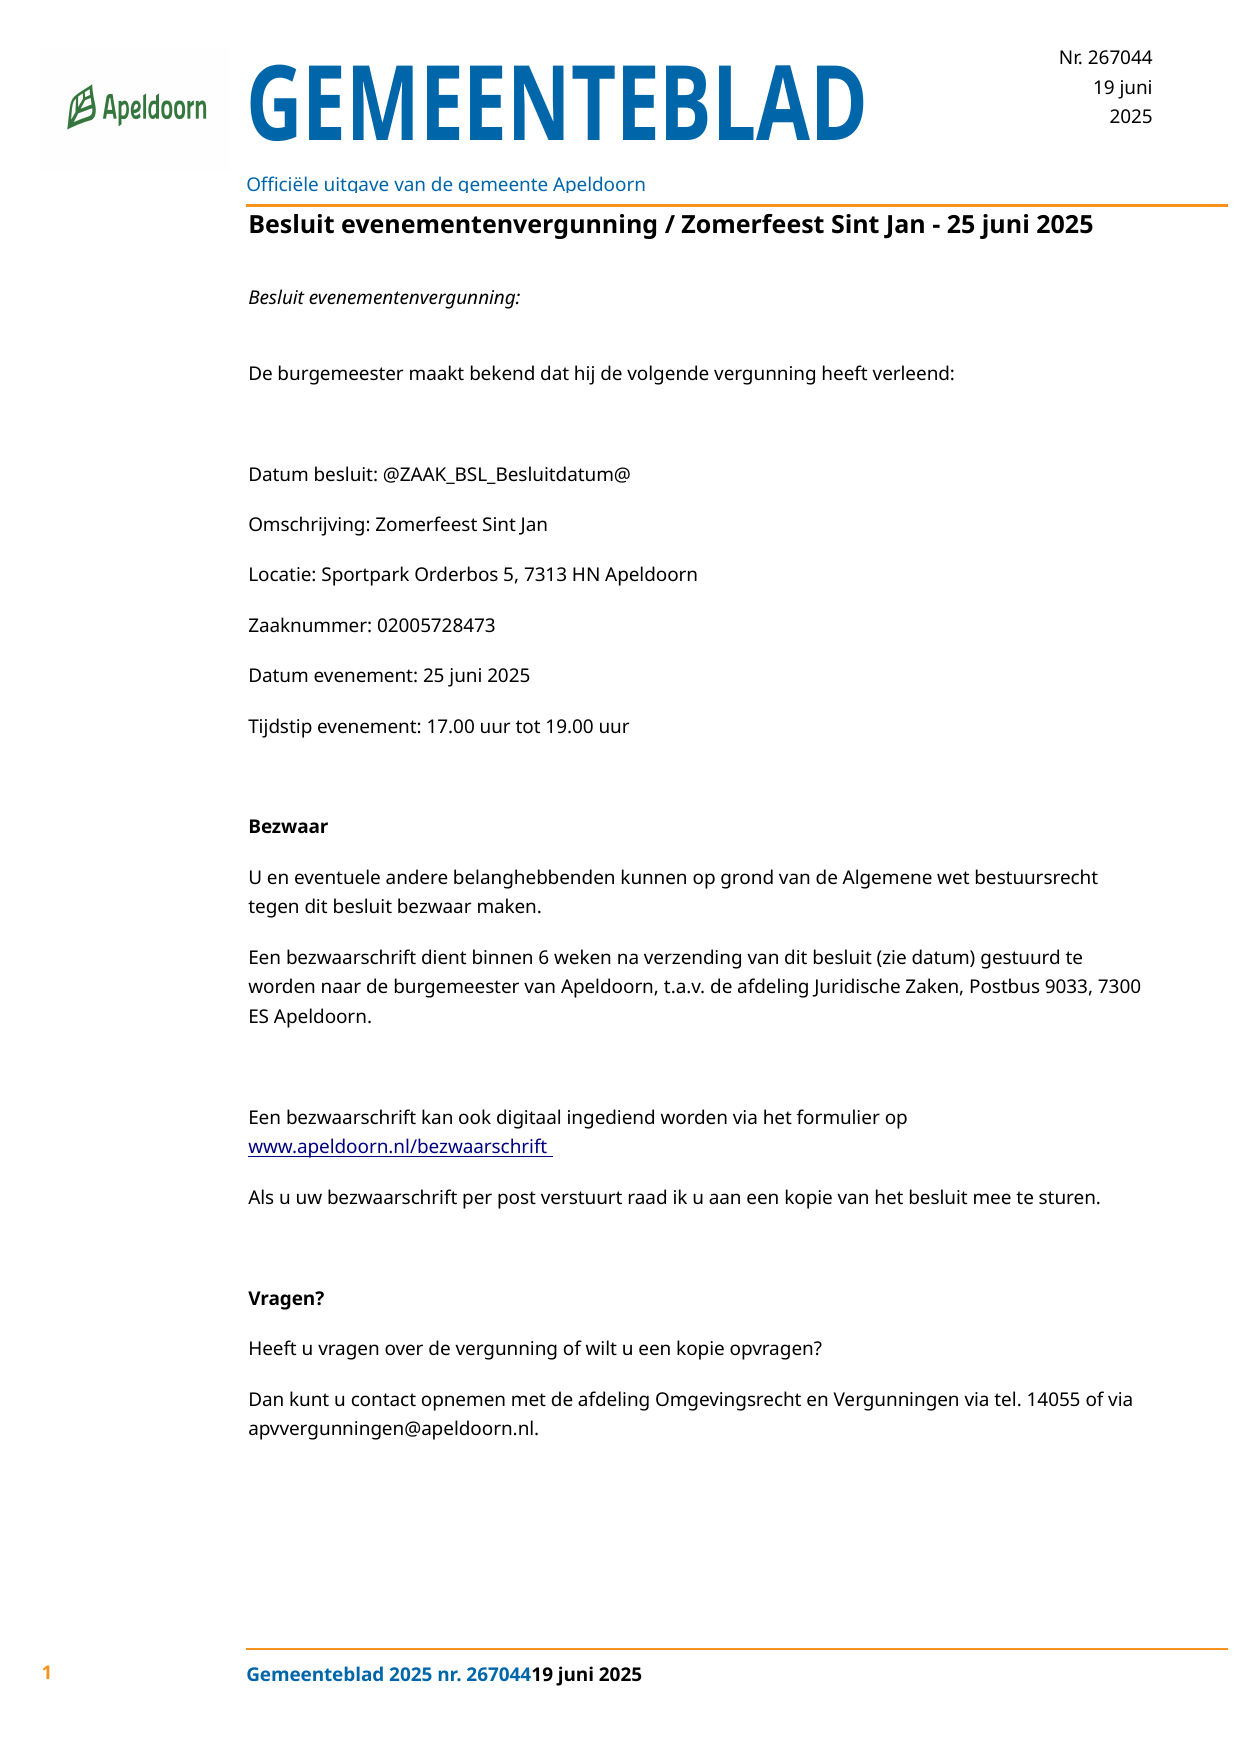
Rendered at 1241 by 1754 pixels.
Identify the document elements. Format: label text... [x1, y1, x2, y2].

text Locatie: Sportpark Orderbos 5, 7313 HN Apeldoorn [248, 562, 1152, 587]
text De burgemeester maakt bekend dat hij de volgende vergunning heeft verleend: [248, 360, 1152, 386]
text Vragen? [248, 1285, 1152, 1311]
text Datum besluit: @ZAAK_BSL_Besluitdatum@ [248, 461, 1152, 487]
text Dan kunt u contact opnemen met de afdeling Omgevingsrecht en Vergunningen via tel. 14055 of via apvvergunningen@apeldoorn.nl. [248, 1386, 1152, 1441]
text Besluit evenementenvergunning / Zomerfeest Sint Jan - 25 juni 2025 [248, 207, 1152, 241]
picture [41, 47, 231, 172]
text Een bezwaarschrift kan ook digitaal ingediend worden via het formulier op www.apeldoorn.nl/bezwaarschrift [248, 1104, 1152, 1159]
text Datum evenement: 25 juni 2025 [248, 662, 1152, 688]
text Zaaknummer: 02005728473 [248, 612, 1152, 638]
text Als u uw bezwaarschrift per post verstuurt raad ik u aan een kopie van het besluit mee te sturen. [248, 1184, 1152, 1210]
text U en eventuele andere belanghebbenden kunnen op grond van de Algemene wet bestuursrecht tegen dit besluit bezwaar maken. [248, 864, 1152, 919]
text Besluit evenementenvergunning: [248, 284, 1152, 309]
text Bezwaar [248, 814, 1152, 839]
text Omschrijving: Zomerfeest Sint Jan [248, 511, 1152, 537]
text Tijdstip evenement: 17.00 uur tot 19.00 uur [248, 713, 1152, 739]
text Heeft u vragen over de vergunning of wilt u een kopie opvragen? [248, 1335, 1152, 1361]
text Een bezwaarschrift dient binnen 6 weken na verzending van dit besluit (zie datum) gestuurd te worden naar de burgemeester van Apeldoorn, t.a.v. de afdeling Juridische Zaken, Postbus 9033, 7300 ES Apeldoorn. [248, 944, 1152, 1029]
